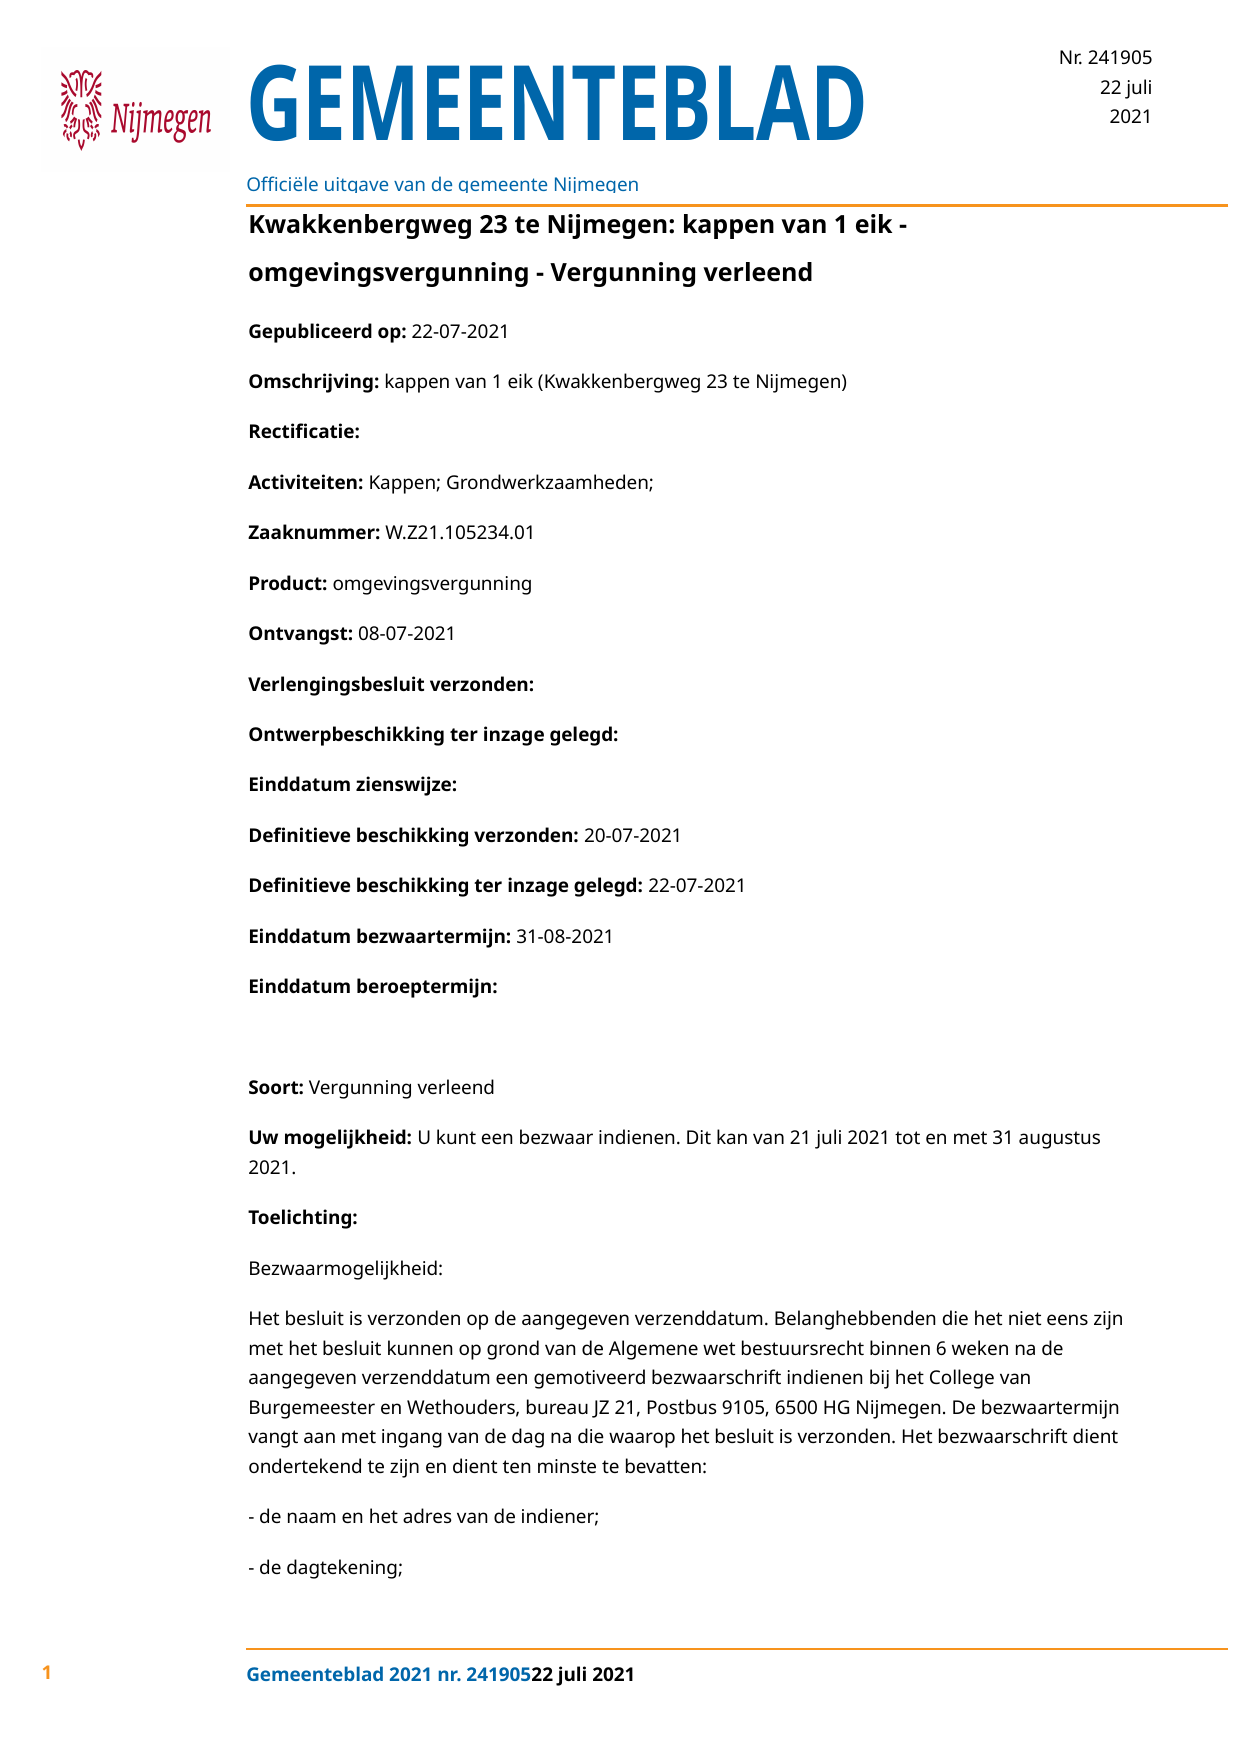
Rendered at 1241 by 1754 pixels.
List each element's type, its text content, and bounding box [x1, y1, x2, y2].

text Verlengingsbesluit verzonden: [248, 671, 1152, 697]
text Zaaknummer: W.Z21.105234.01 [248, 519, 1152, 545]
text Einddatum zienswijze: [248, 772, 1152, 797]
text - de naam en het adres van de indiener; [248, 1504, 1152, 1529]
text Product: omgevingsvergunning [248, 570, 1152, 596]
text Ontwerpbeschikking ter inzage gelegd: [248, 721, 1152, 747]
text Kwakkenbergweg 23 te Nijmegen: kappen van 1 eik - omgevingsvergunning - Vergunning verleend [248, 207, 1152, 288]
text Einddatum beroeptermijn: [248, 973, 1152, 999]
text Het besluit is verzonden op de aangegeven verzenddatum. Belanghebbenden die het niet eens zijn met het besluit kunnen op grond van de Algemene wet bestuursrecht binnen 6 weken na de aangegeven verzenddatum een gemotiveerd bezwaarschrift indienen bij het College van Burgemeester en Wethouders, bureau JZ 21, Postbus 9105, 6500 HG Nijmegen. De bezwaartermijn vangt aan met ingang van de dag na die waarop het besluit is verzonden. Het bezwaarschrift dient ondertekend te zijn en dient ten minste te bevatten: [248, 1305, 1152, 1479]
text Ontvangst: 08-07-2021 [248, 620, 1152, 646]
text Definitieve beschikking verzonden: 20-07-2021 [248, 822, 1152, 848]
text Activiteiten: Kappen; Grondwerkzaamheden; [248, 469, 1152, 495]
picture [41, 47, 231, 172]
text Einddatum bezwaartermijn: 31-08-2021 [248, 923, 1152, 949]
text Gepubliceerd op: 22-07-2021 [248, 318, 1152, 344]
text Omschrijving: kappen van 1 eik (Kwakkenbergweg 23 te Nijmegen) [248, 368, 1152, 394]
text Rectificatie: [248, 419, 1152, 444]
text - de dagtekening; [248, 1554, 1152, 1580]
text Soort: Vergunning verleend [248, 1074, 1152, 1100]
text Uw mogelijkheid: U kunt een bezwaar indienen. Dit kan van 21 juli 2021 tot en met 31 augustus 2021. [248, 1124, 1152, 1180]
text Toelichting: [248, 1204, 1152, 1230]
text Definitieve beschikking ter inzage gelegd: 22-07-2021 [248, 872, 1152, 898]
text Bezwaarmogelijkheid: [248, 1255, 1152, 1281]
